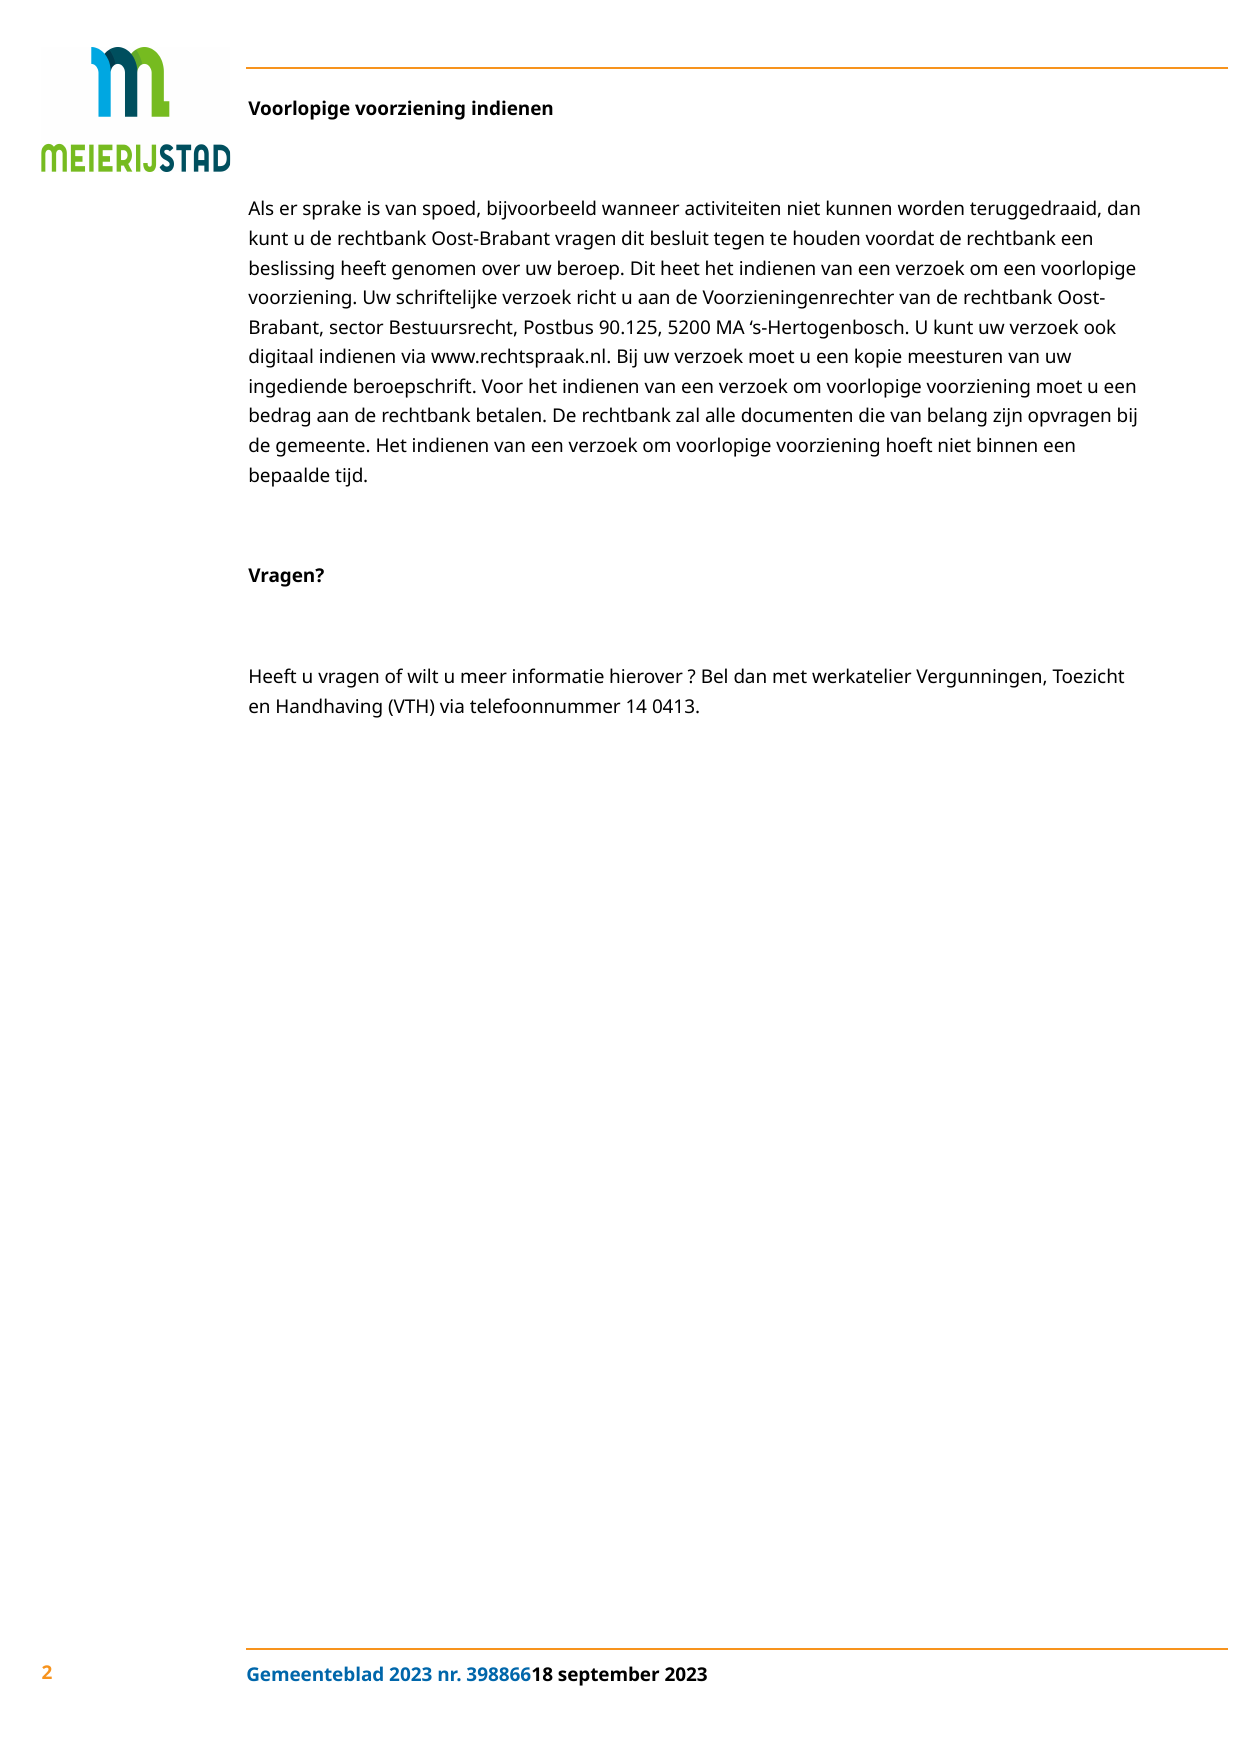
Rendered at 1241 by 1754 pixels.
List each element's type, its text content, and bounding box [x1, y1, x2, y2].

text Als er sprake is van spoed, bijvoorbeeld wanneer activiteiten niet kunnen worden teruggedraaid, dan kunt u de rechtbank Oost-Brabant vragen dit besluit tegen te houden voordat de rechtbank een beslissing heeft genomen over uw beroep. Dit heet het indienen van een verzoek om een voorlopige voorziening. Uw schriftelijke verzoek richt u aan de Voorzieningenrechter van de rechtbank Oost-Brabant, sector Bestuursrecht, Postbus 90.125, 5200 MA ‘s-Hertogenbosch. U kunt uw verzoek ook digitaal indienen via www.rechtspraak.nl. Bij uw verzoek moet u een kopie meesturen van uw ingediende beroepschrift. Voor het indienen van een verzoek om voorlopige voorziening moet u een bedrag aan de rechtbank betalen. De rechtbank zal alle documenten die van belang zijn opvragen bij de gemeente. Het indienen van een verzoek om voorlopige voorziening hoeft niet binnen een bepaalde tijd. [248, 196, 1152, 488]
text Heeft u vragen of wilt u meer informatie hierover ? Bel dan met werkatelier Vergunningen, Toezicht en Handhaving (VTH) via telefoonnummer 14 0413. [248, 663, 1152, 719]
picture [41, 47, 231, 172]
text Vragen? [248, 563, 1152, 588]
text Voorlopige voorziening indienen [248, 95, 1152, 121]
